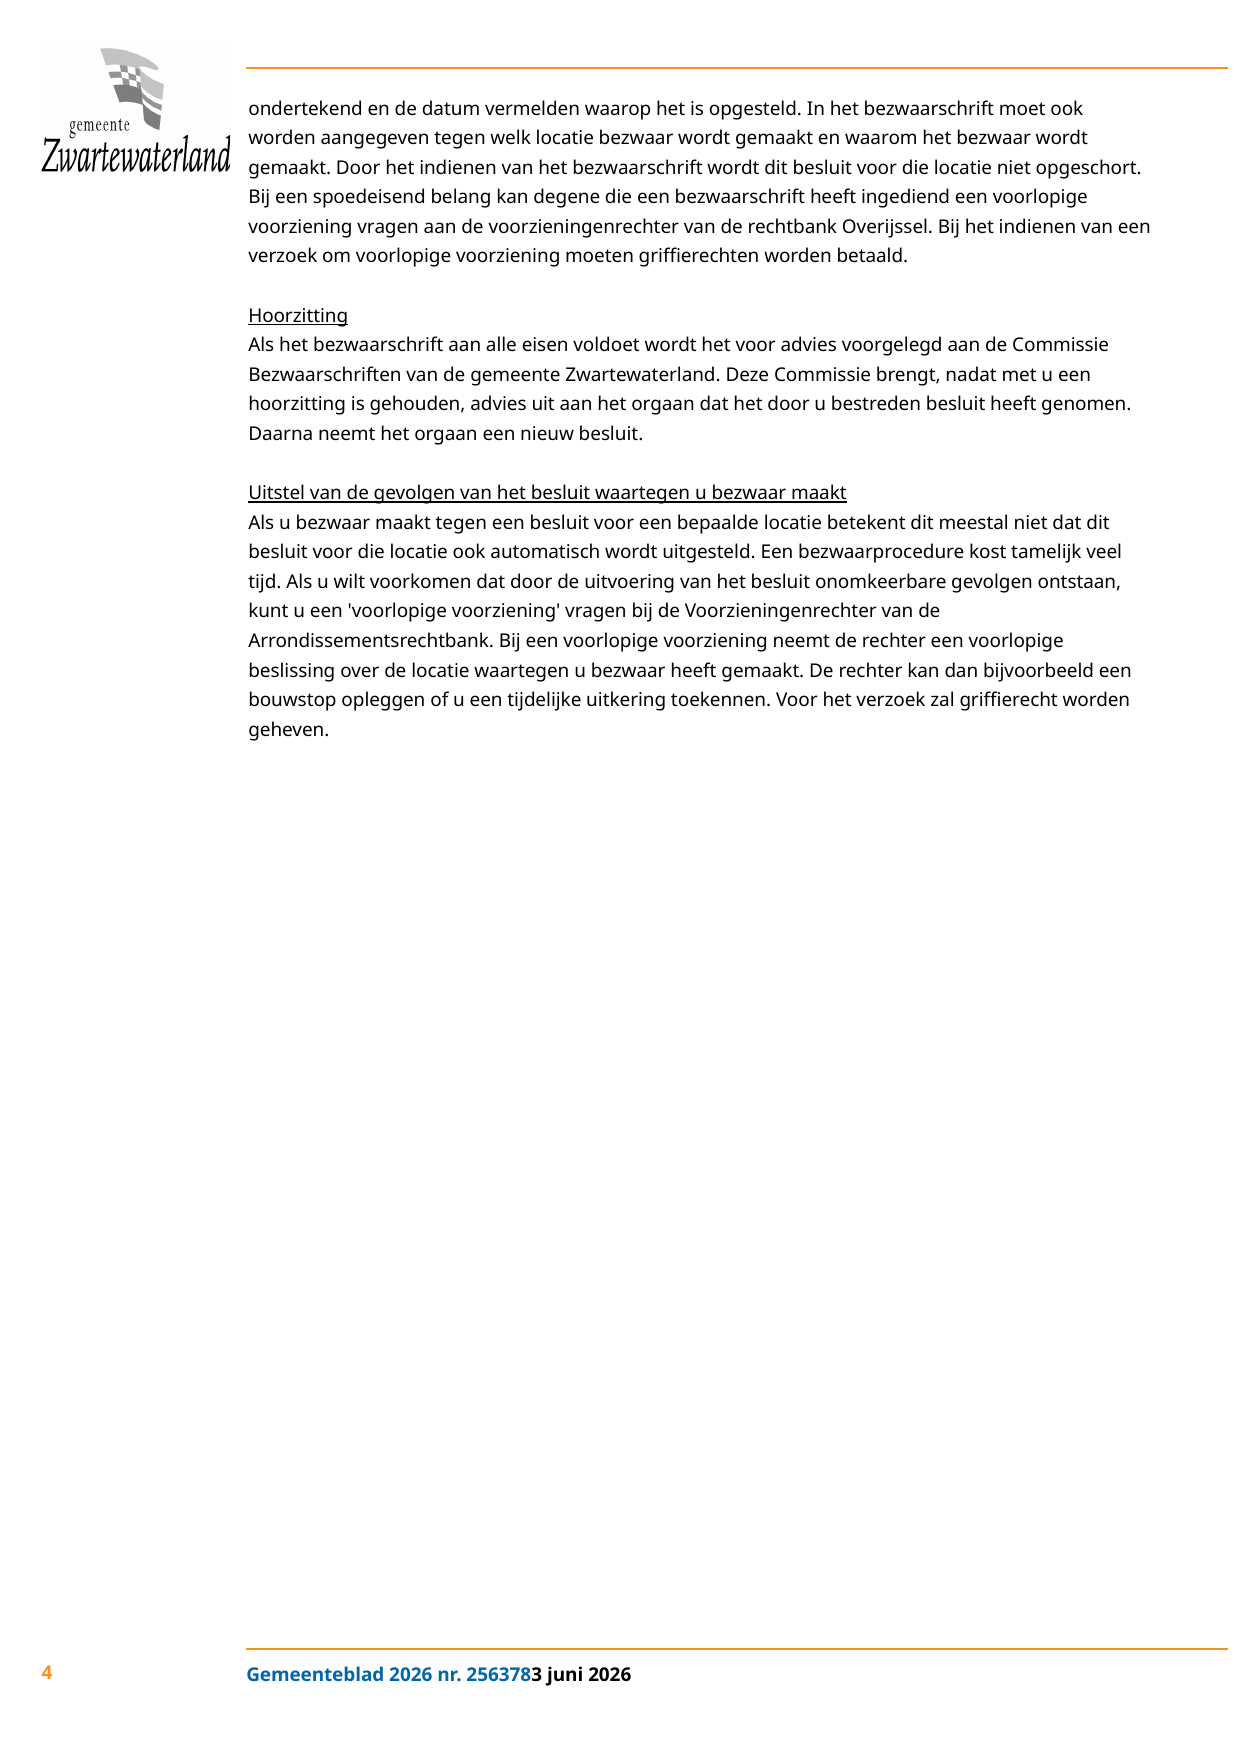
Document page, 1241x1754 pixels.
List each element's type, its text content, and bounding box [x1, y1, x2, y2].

text Uitstel van de gevolgen van het besluit waartegen u bezwaar maakt [248, 479, 1152, 505]
text Hoorzitting [248, 302, 1152, 328]
picture [41, 47, 231, 172]
text Als het bezwaarschrift aan alle eisen voldoet wordt het voor advies voorgelegd aan de Commissie Bezwaarschriften van de gemeente Zwartewaterland. Deze Commissie brengt, nadat met u een hoorzitting is gehouden, advies uit aan het orgaan dat het door u bestreden besluit heeft genomen. Daarna neemt het orgaan een nieuw besluit. [248, 331, 1152, 446]
text Als u bezwaar maakt tegen een besluit voor een bepaalde locatie betekent dit meestal niet dat dit besluit voor die locatie ook automatisch wordt uitgesteld. Een bezwaarprocedure kost tamelijk veel tijd. Als u wilt voorkomen dat door de uitvoering van het besluit onomkeerbare gevolgen ontstaan, kunt u een 'voorlopige voorziening' vragen bij de Voorzieningenrechter van de Arrondissementsrechtbank. Bij een voorlopige voorziening neemt de rechter een voorlopige beslissing over de locatie waartegen u bezwaar heeft gemaakt. De rechter kan dan bijvoorbeeld een bouwstop opleggen of u een tijdelijke uitkering toekennen. Voor het verzoek zal griffierecht worden geheven. [248, 509, 1152, 742]
text ondertekend en de datum vermelden waarop het is opgesteld. In het bezwaarschrift moet ook worden aangegeven tegen welk locatie bezwaar wordt gemaakt en waarom het bezwaar wordt gemaakt. Door het indienen van het bezwaarschrift wordt dit besluit voor die locatie niet opgeschort. Bij een spoedeisend belang kan degene die een bezwaarschrift heeft ingediend een voorlopige voorziening vragen aan de voorzieningenrechter van de rechtbank Overijssel. Bij het indienen van een verzoek om voorlopige voorziening moeten griffierechten worden betaald. [248, 95, 1152, 268]
